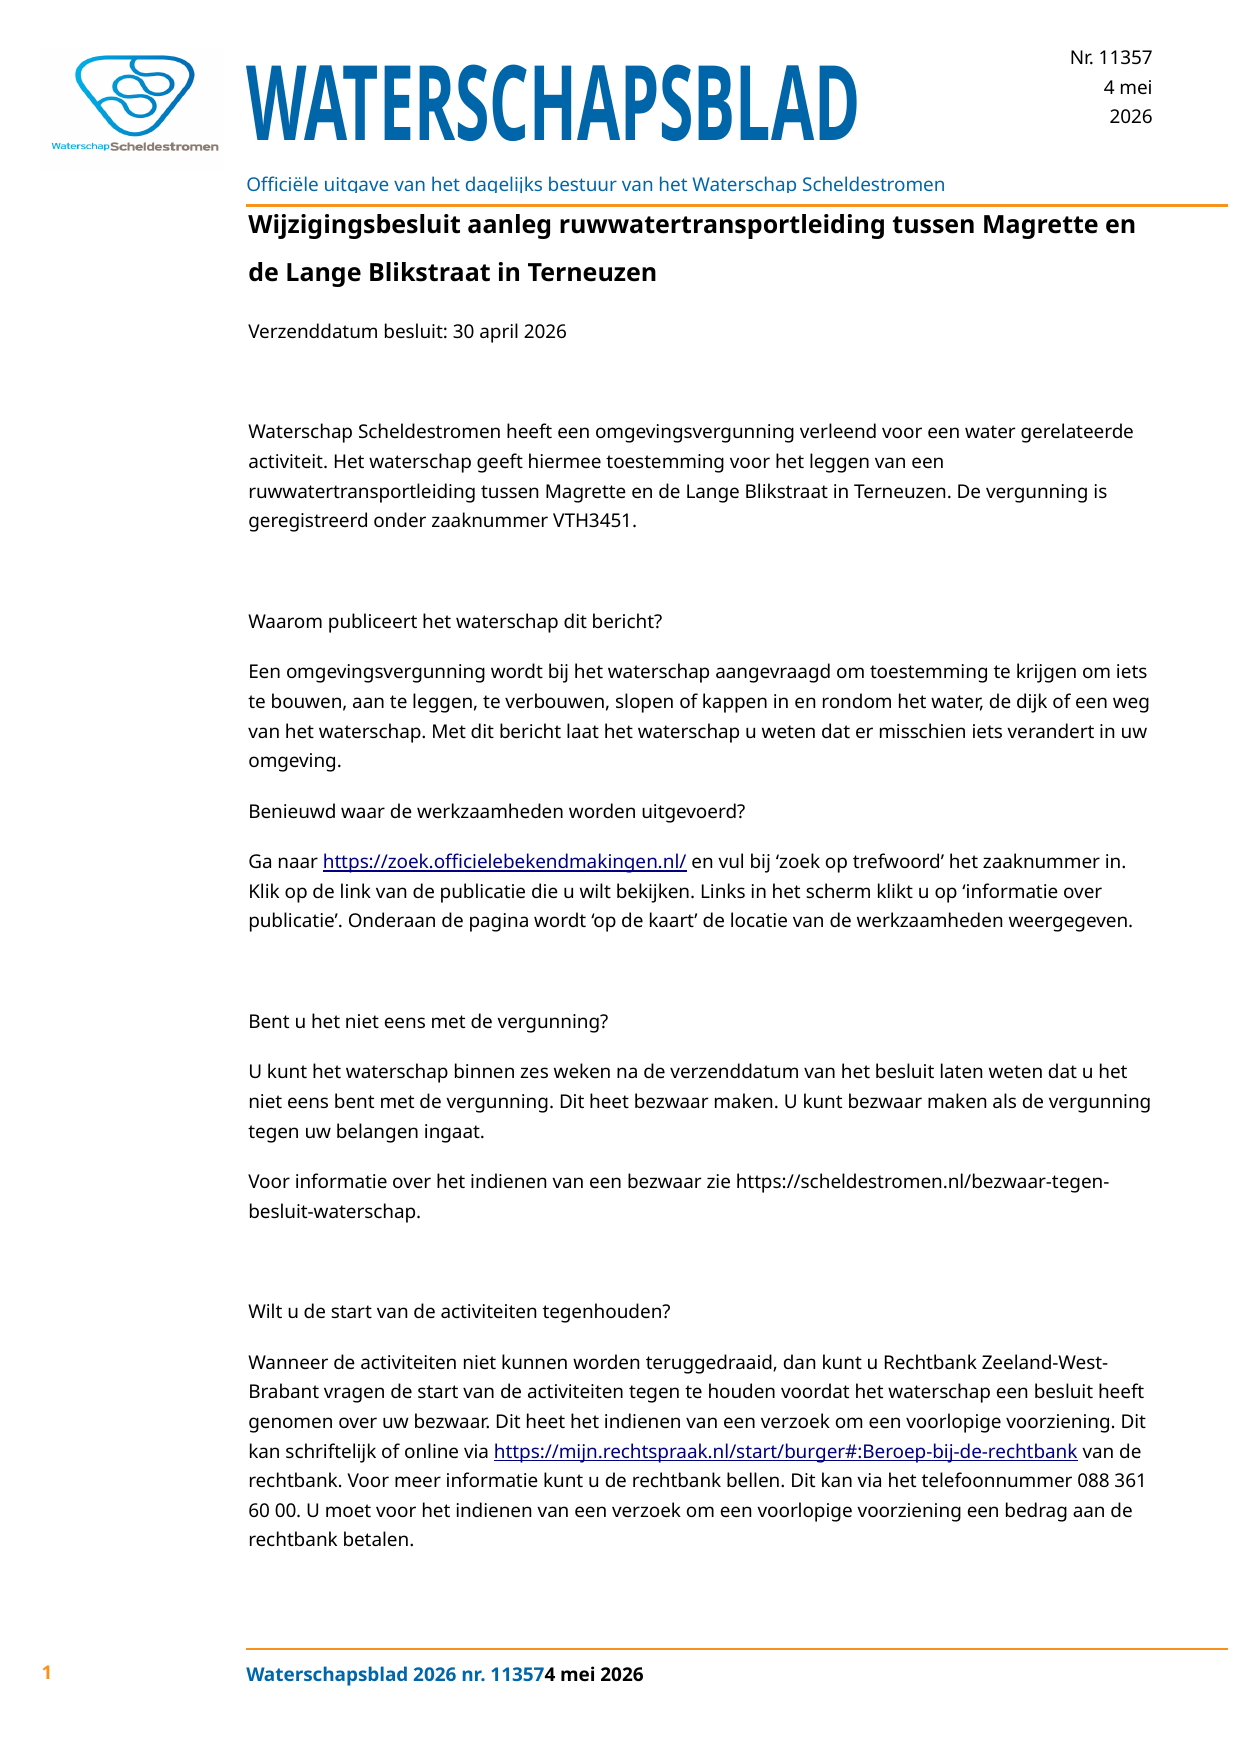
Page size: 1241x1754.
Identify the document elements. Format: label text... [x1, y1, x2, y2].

text U kunt het waterschap binnen zes weken na de verzenddatum van het besluit laten weten dat u het niet eens bent met de vergunning. Dit heet bezwaar maken. U kunt bezwaar maken als de vergunning tegen uw belangen ingaat. [248, 1059, 1152, 1144]
text Waarom publiceert het waterschap dit bericht? [248, 608, 1152, 634]
text Wilt u de start van de activiteiten tegenhouden? [248, 1299, 1152, 1324]
text Voor informatie over het indienen van een bezwaar zie https://scheldestromen.nl/bezwaar-tegen-besluit-waterschap. [248, 1168, 1152, 1224]
text Benieuwd waar de werkzaamheden worden uitgevoerd? [248, 798, 1152, 824]
text Verzenddatum besluit: 30 april 2026 [248, 318, 1152, 344]
text Een omgevingsvergunning wordt bij het waterschap aangevraagd om toestemming te krijgen om iets te bouwen, aan te leggen, te verbouwen, slopen of kappen in en rondom het water, de dijk of een weg van het waterschap. Met dit bericht laat het waterschap u weten dat er misschien iets verandert in uw omgeving. [248, 659, 1152, 773]
picture [41, 47, 231, 172]
text Wanneer de activiteiten niet kunnen worden teruggedraaid, dan kunt u Rechtbank Zeeland-West-Brabant vragen de start van de activiteiten tegen te houden voordat het waterschap een besluit heeft genomen over uw bezwaar. Dit heet het indienen van een verzoek om een voorlopige voorziening. Dit kan schriftelijk of online via https://mijn.rechtspraak.nl/start/burger#:Beroep-bij-de-rechtbank van de rechtbank. Voor meer informatie kunt u de rechtbank bellen. Dit kan via het telefoonnummer 088 361 60 00. U moet voor het indienen van een verzoek om een voorlopige voorziening een bedrag aan de rechtbank betalen. [248, 1349, 1152, 1552]
text Ga naar https://zoek.officielebekendmakingen.nl/ en vul bij ‘zoek op trefwoord’ het zaaknummer in. Klik op de link van de publicatie die u wilt bekijken. Links in het scherm klikt u op ‘informatie over publicatie’. Onderaan de pagina wordt ‘op de kaart’ de locatie van de werkzaamheden weergegeven. [248, 848, 1152, 933]
text Wijzigingsbesluit aanleg ruwwatertransportleiding tussen Magrette en de Lange Blikstraat in Terneuzen [248, 207, 1152, 288]
text Bent u het niet eens met de vergunning? [248, 1008, 1152, 1034]
text Waterschap Scheldestromen heeft een omgevingsvergunning verleend voor een water gerelateerde activiteit. Het waterschap geeft hiermee toestemming voor het leggen van een ruwwatertransportleiding tussen Magrette en de Lange Blikstraat in Terneuzen. De vergunning is geregistreerd onder zaaknummer VTH3451. [248, 419, 1152, 533]
